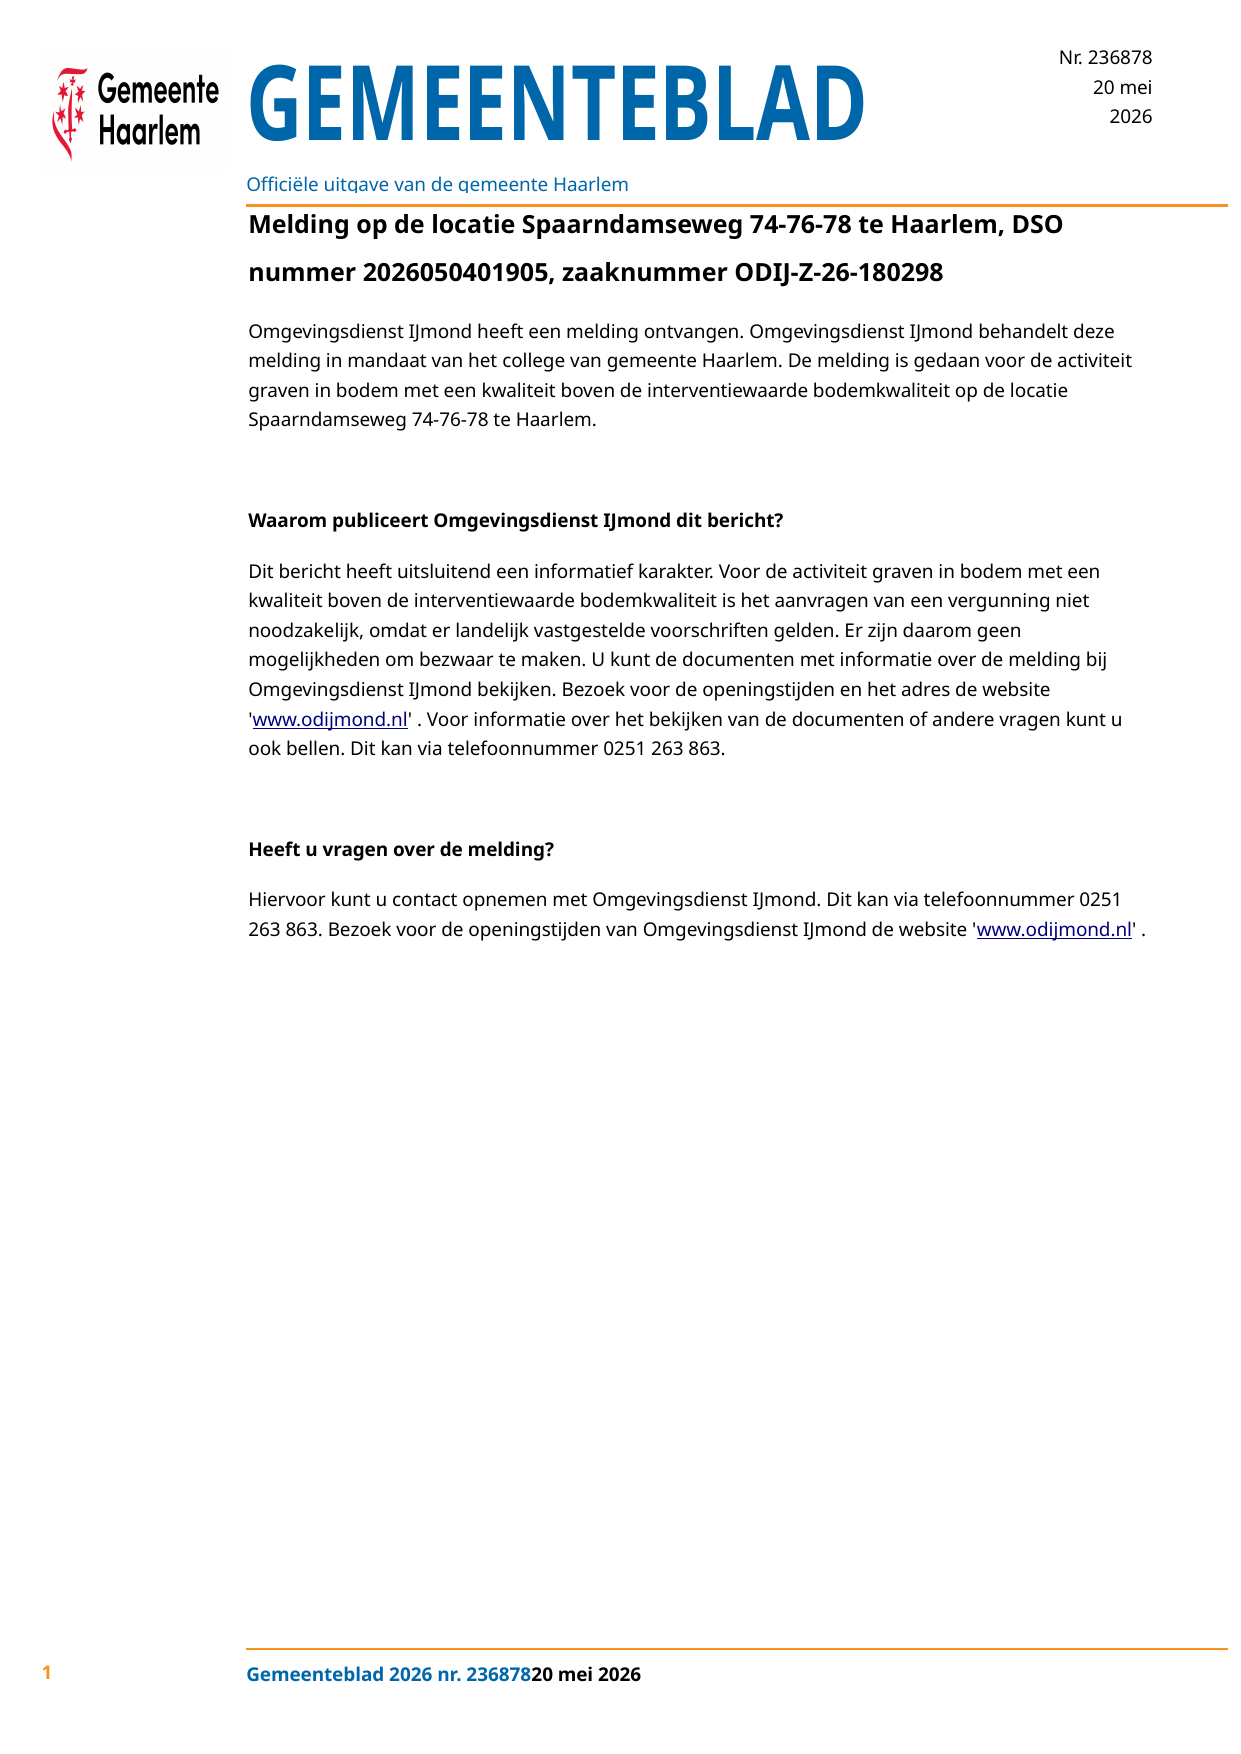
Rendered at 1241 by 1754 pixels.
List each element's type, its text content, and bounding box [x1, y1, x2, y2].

text Melding op de locatie Spaarndamseweg 74-76-78 te Haarlem, DSO nummer 2026050401905, zaaknummer ODIJ-Z-26-180298 [248, 207, 1152, 288]
text Hiervoor kunt u contact opnemen met Omgevingsdienst IJmond. Dit kan via telefoonnummer 0251 263 863. Bezoek voor de openingstijden van Omgevingsdienst IJmond de website 'www.odijmond.nl' . [248, 887, 1152, 942]
text Omgevingsdienst IJmond heeft een melding ontvangen. Omgevingsdienst IJmond behandelt deze melding in mandaat van het college van gemeente Haarlem. De melding is gedaan voor de activiteit graven in bodem met een kwaliteit boven de interventiewaarde bodemkwaliteit op de locatie Spaarndamseweg 74-76-78 te Haarlem. [248, 318, 1152, 432]
picture [41, 47, 231, 172]
text Heeft u vragen over de melding? [248, 836, 1152, 862]
text Dit bericht heeft uitsluitend een informatief karakter. Voor de activiteit graven in bodem met een kwaliteit boven de interventiewaarde bodemkwaliteit is het aanvragen van een vergunning niet noodzakelijk, omdat er landelijk vastgestelde voorschriften gelden. Er zijn daarom geen mogelijkheden om bezwaar te maken. U kunt de documenten met informatie over de melding bij Omgevingsdienst IJmond bekijken. Bezoek voor de openingstijden en het adres de website 'www.odijmond.nl' . Voor informatie over het bekijken van de documenten of andere vragen kunt u ook bellen. Dit kan via telefoonnummer 0251 263 863. [248, 558, 1152, 761]
text Waarom publiceert Omgevingsdienst IJmond dit bericht? [248, 507, 1152, 533]
